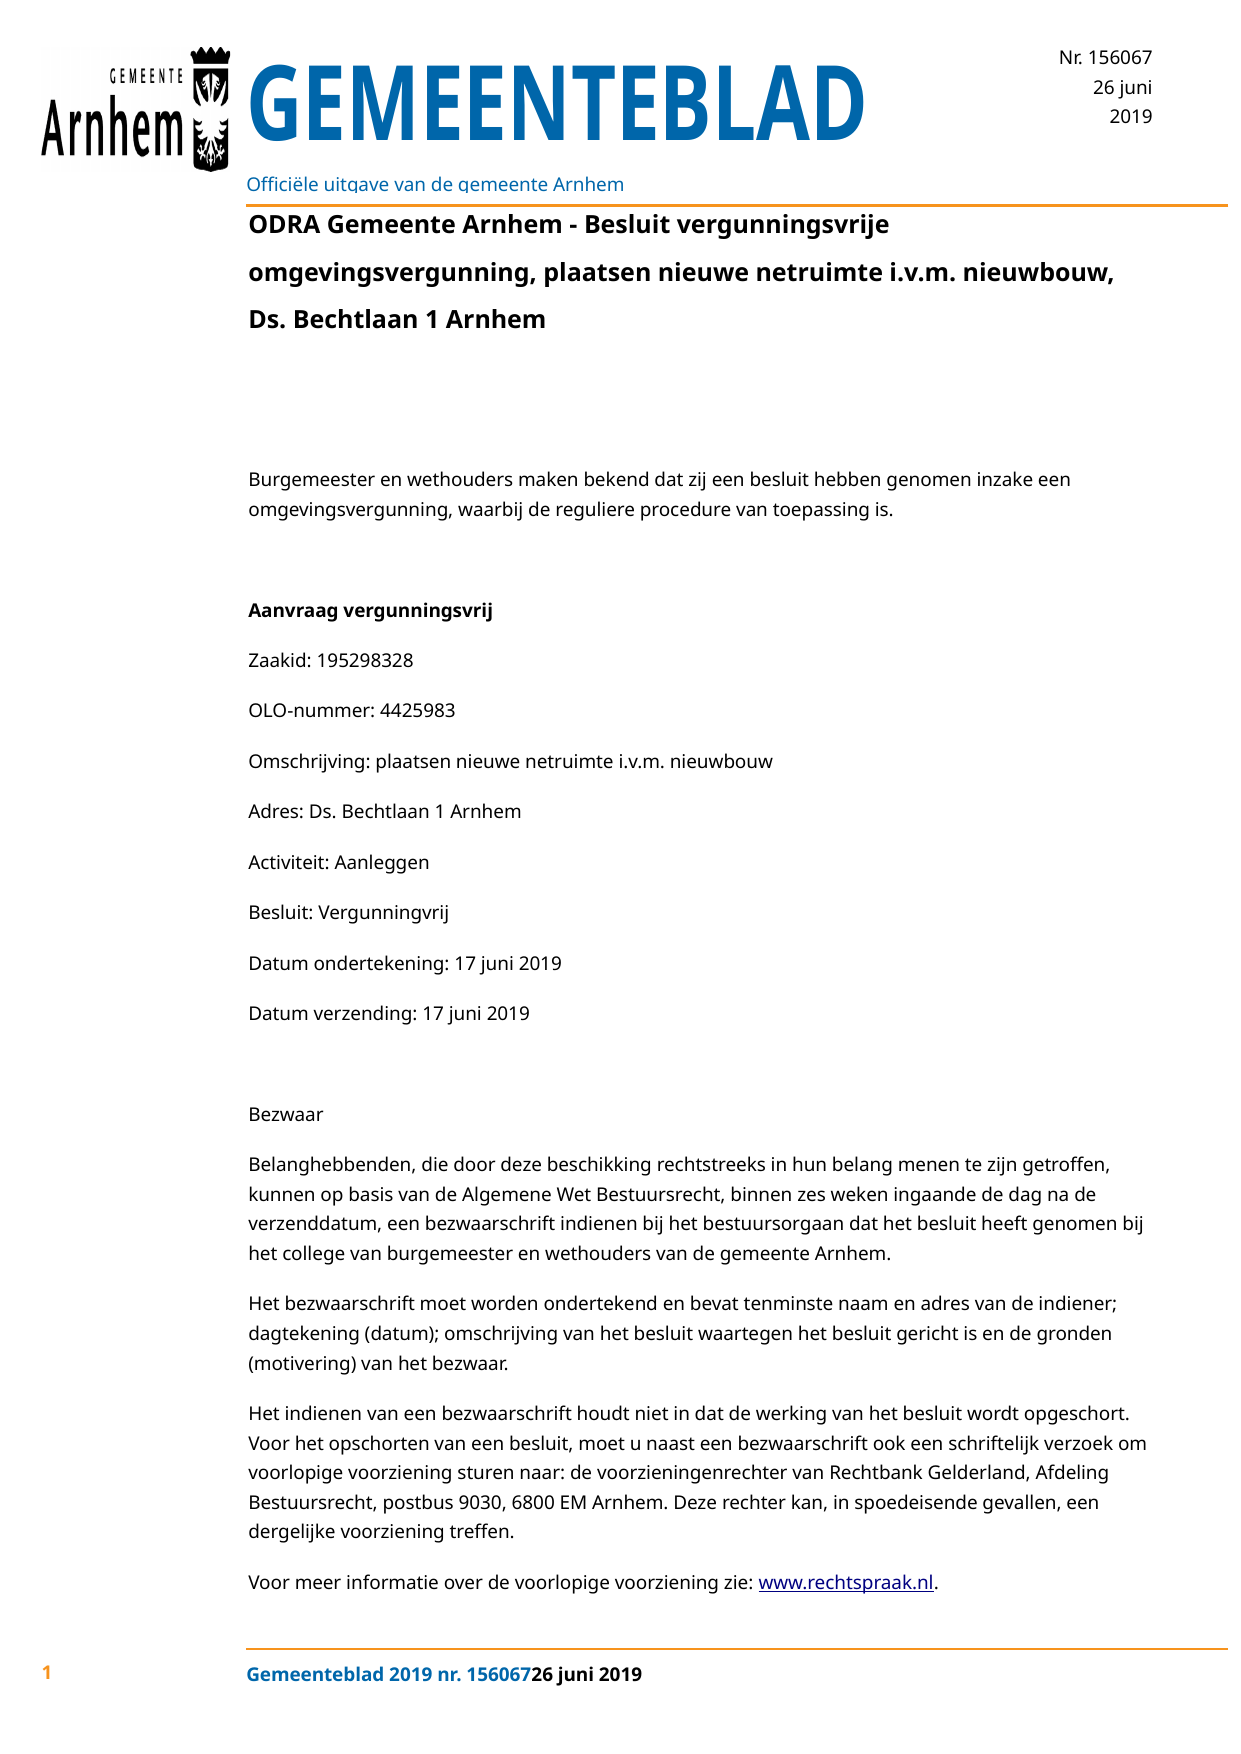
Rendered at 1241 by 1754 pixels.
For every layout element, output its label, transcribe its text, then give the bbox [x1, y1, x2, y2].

text Adres: Ds. Bechtlaan 1 Arnhem [248, 798, 1152, 824]
text Burgemeester en wethouders maken bekend dat zij een besluit hebben genomen inzake een omgevingsvergunning, waarbij de reguliere procedure van toepassing is. [248, 466, 1152, 522]
text ODRA Gemeente Arnhem - Besluit vergunningsvrije omgevingsvergunning, plaatsen nieuwe netruimte i.v.m. nieuwbouw, Ds. Bechtlaan 1 Arnhem [248, 207, 1152, 336]
text Bezwaar [248, 1101, 1152, 1127]
text Datum ondertekening: 17 juni 2019 [248, 950, 1152, 975]
text Voor meer informatie over de voorlopige voorziening zie: www.rechtspraak.nl. [248, 1569, 1152, 1594]
text Datum verzending: 17 juni 2019 [248, 1000, 1152, 1026]
text Het bezwaarschrift moet worden ondertekend en bevat tenminste naam en adres van de indiener; dagtekening (datum); omschrijving van het besluit waartegen het besluit gericht is en de gronden (motivering) van het bezwaar. [248, 1291, 1152, 1375]
text Besluit: Vergunningvrij [248, 899, 1152, 925]
text Belanghebbenden, die door deze beschikking rechtstreeks in hun belang menen te zijn getroffen, kunnen op basis van de Algemene Wet Bestuursrecht, binnen zes weken ingaande de dag na de verzenddatum, een bezwaarschrift indienen bij het bestuursorgaan dat het besluit heeft genomen bij het college van burgemeester en wethouders van de gemeente Arnhem. [248, 1151, 1152, 1266]
text Aanvraag vergunningsvrij [248, 597, 1152, 622]
text OLO-nummer: 4425983 [248, 698, 1152, 723]
text Zaakid: 195298328 [248, 647, 1152, 673]
text Activiteit: Aanleggen [248, 849, 1152, 874]
picture [41, 47, 231, 172]
text Het indienen van een bezwaarschrift houdt niet in dat de werking van het besluit wordt opgeschort. Voor het opschorten van een besluit, moet u naast een bezwaarschrift ook een schriftelijk verzoek om voorlopige voorziening sturen naar: de voorzieningenrechter van Rechtbank Gelderland, Afdeling Bestuursrecht, postbus 9030, 6800 EM Arnhem. Deze rechter kan, in spoedeisende gevallen, een dergelijke voorziening treffen. [248, 1400, 1152, 1544]
text Omschrijving: plaatsen nieuwe netruimte i.v.m. nieuwbouw [248, 748, 1152, 774]
